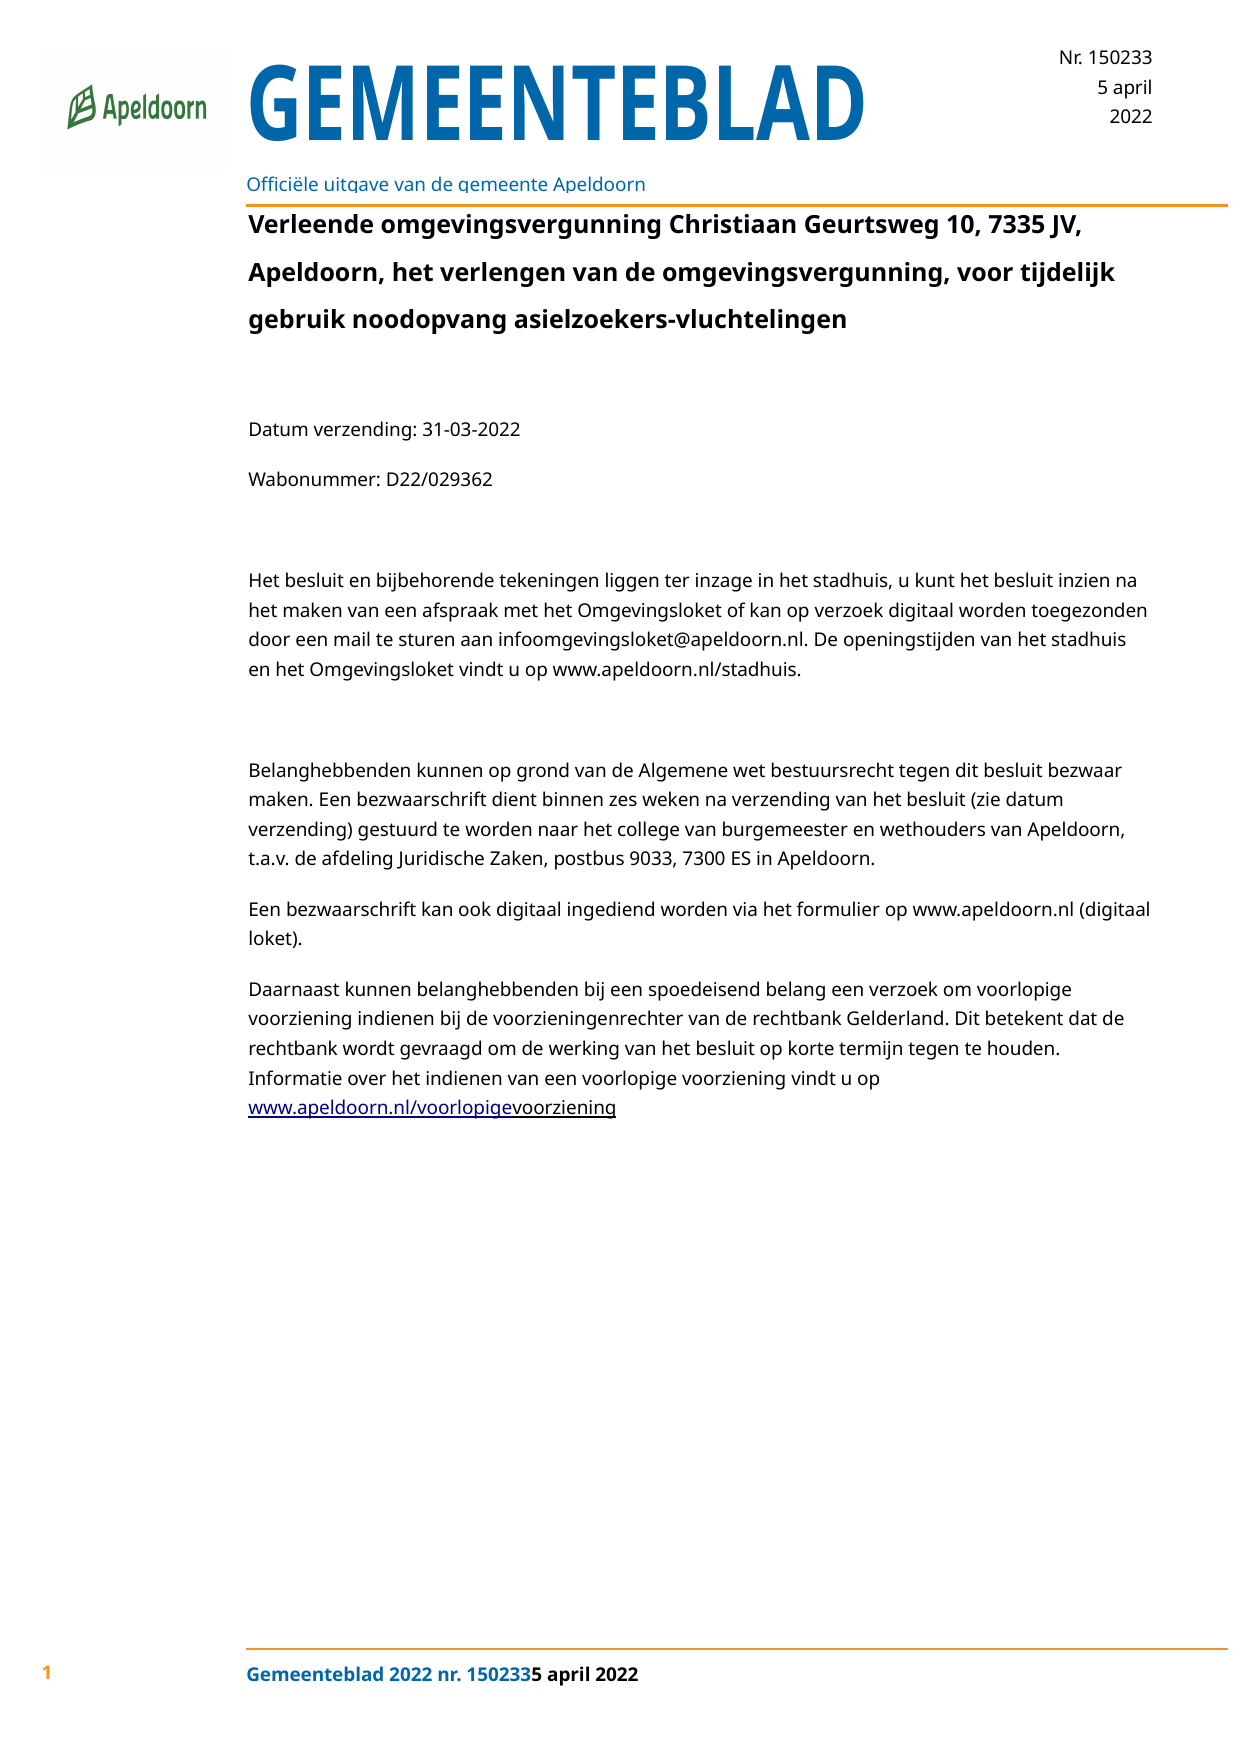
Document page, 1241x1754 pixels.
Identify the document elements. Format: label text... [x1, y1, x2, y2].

picture [41, 47, 231, 172]
text Daarnaast kunnen belanghebbenden bij een spoedeisend belang een verzoek om voorlopige voorziening indienen bij de voorzieningenrechter van de rechtbank Gelderland. Dit betekent dat de rechtbank wordt gevraagd om de werking van het besluit op korte termijn tegen te houden. Informatie over het indienen van een voorlopige voorziening vindt u op www.apeldoorn.nl/voorlopigevoorziening [248, 976, 1152, 1120]
text Datum verzending: 31-03-2022 [248, 416, 1152, 442]
text Verleende omgevingsvergunning Christiaan Geurtsweg 10, 7335 JV, Apeldoorn, het verlengen van de omgevingsvergunning, voor tijdelijk gebruik noodopvang asielzoekers-vluchtelingen [248, 207, 1152, 336]
text Wabonummer: D22/029362 [248, 466, 1152, 492]
text Het besluit en bijbehorende tekeningen liggen ter inzage in het stadhuis, u kunt het besluit inzien na het maken van een afspraak met het Omgevingsloket of kan op verzoek digitaal worden toegezonden door een mail te sturen aan infoomgevingsloket@apeldoorn.nl. De openingstijden van het stadhuis en het Omgevingsloket vindt u op www.apeldoorn.nl/stadhuis. [248, 567, 1152, 682]
text Belanghebbenden kunnen op grond van de Algemene wet bestuursrecht tegen dit besluit bezwaar maken. Een bezwaarschrift dient binnen zes weken na verzending van het besluit (zie datum verzending) gestuurd te worden naar het college van burgemeester en wethouders van Apeldoorn, t.a.v. de afdeling Juridische Zaken, postbus 9033, 7300 ES in Apeldoorn. [248, 757, 1152, 871]
text Een bezwaarschrift kan ook digitaal ingediend worden via het formulier op www.apeldoorn.nl (digitaal loket). [248, 896, 1152, 951]
